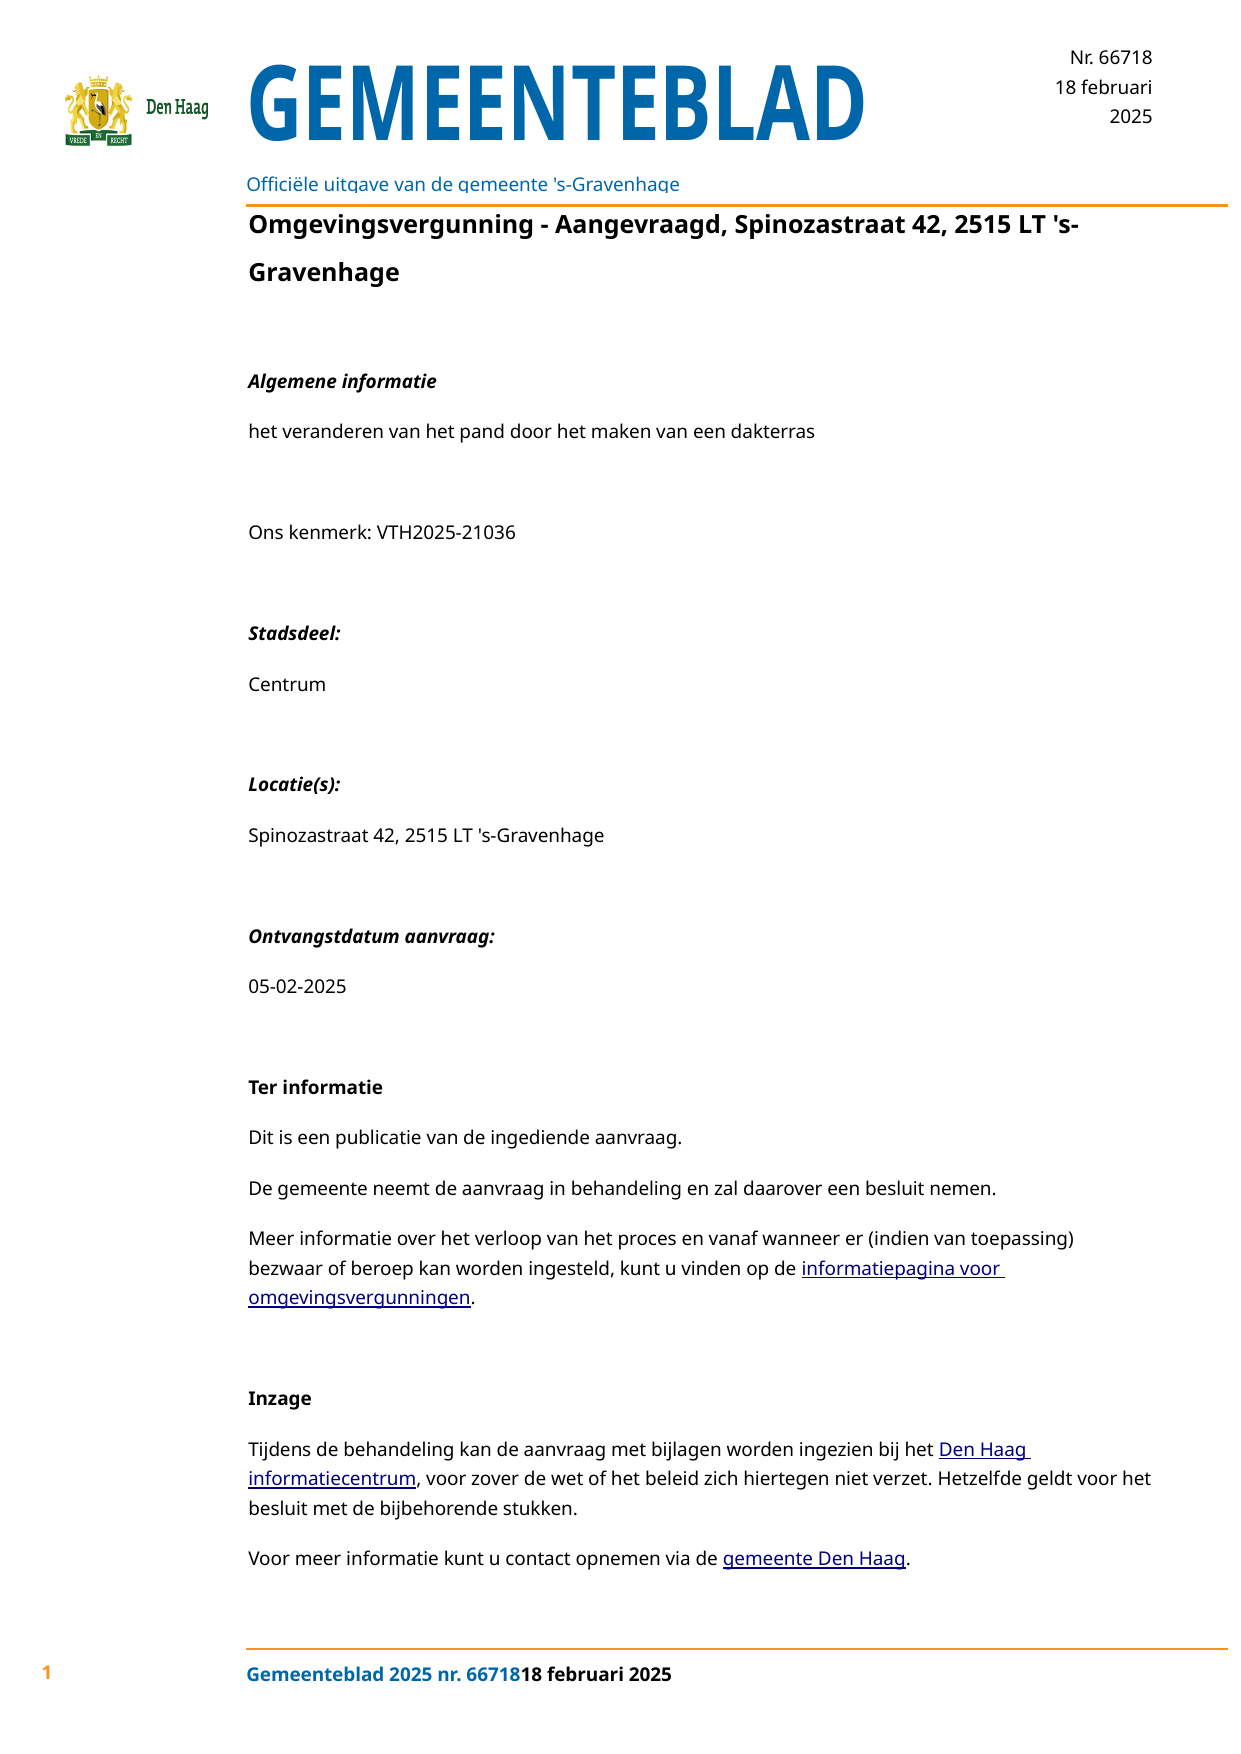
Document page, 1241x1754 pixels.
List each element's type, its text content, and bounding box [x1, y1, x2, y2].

text Algemene informatie [248, 368, 1152, 394]
text Ons kenmerk: VTH2025-21036 [248, 519, 1152, 545]
text Spinozastraat 42, 2515 LT 's-Gravenhage [248, 822, 1152, 848]
picture [41, 47, 231, 172]
text Voor meer informatie kunt u contact opnemen via de gemeente Den Haag. [248, 1545, 1152, 1571]
text Tijdens de behandeling kan de aanvraag met bijlagen worden ingezien bij het Den Haag informatiecentrum, voor zover de wet of het beleid zich hiertegen niet verzet. Hetzelfde geldt voor het besluit met de bijbehorende stukken. [248, 1436, 1152, 1521]
text Meer informatie over het verloop van het proces en vanaf wanneer er (indien van toepassing) bezwaar of beroep kan worden ingesteld, kunt u vinden op de informatiepagina voor omgevingsvergunningen. [248, 1225, 1152, 1310]
text Omgevingsvergunning - Aangevraagd, Spinozastraat 42, 2515 LT 's-Gravenhage [248, 207, 1152, 288]
text Centrum [248, 671, 1152, 697]
text Ontvangstdatum aanvraag: [248, 923, 1152, 949]
text Dit is een publicatie van de ingediende aanvraag. [248, 1124, 1152, 1150]
text Locatie(s): [248, 772, 1152, 797]
text Ter informatie [248, 1074, 1152, 1100]
text 05-02-2025 [248, 973, 1152, 999]
text Inzage [248, 1385, 1152, 1411]
text De gemeente neemt de aanvraag in behandeling en zal daarover een besluit nemen. [248, 1175, 1152, 1201]
text Stadsdeel: [248, 620, 1152, 646]
text het veranderen van het pand door het maken van een dakterras [248, 419, 1152, 444]
